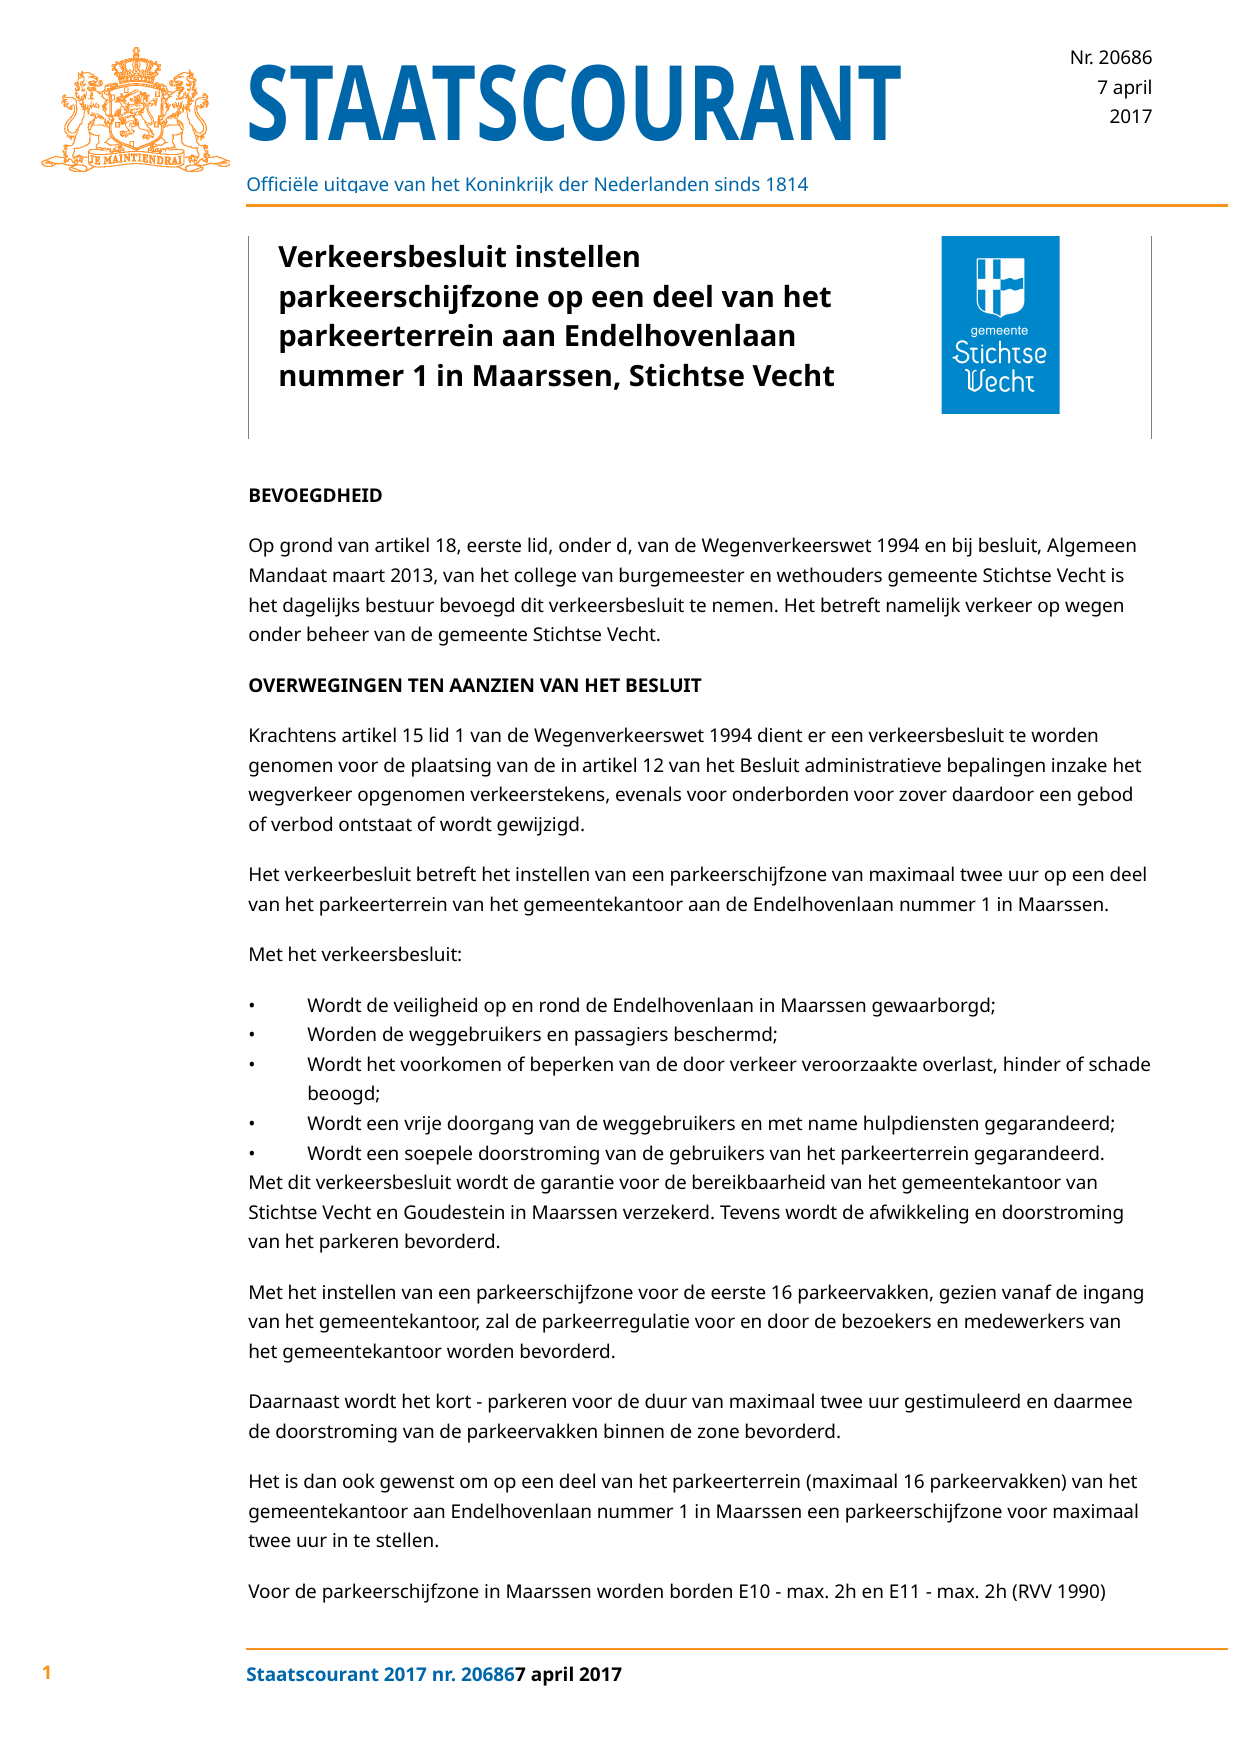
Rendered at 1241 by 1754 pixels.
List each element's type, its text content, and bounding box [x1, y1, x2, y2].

list Wordt de veiligheid op en rond de Endelhovenlaan in Maarssen gewaarborgd; [248, 992, 1152, 1018]
table_header [850, 236, 941, 413]
table_header Verkeersbesluit instellen parkeerschijfzone op een deel van het parkeerterrein aan Endelhovenlaan nummer 1 in Maarssen, Stichtse Vecht [249, 236, 850, 439]
picture [1000, 289, 1024, 317]
text Het is dan ook gewenst om op een deel van het parkeerterrein (maximaal 16 parkeervakken) van het gemeentekantoor aan Endelhovenlaan nummer 1 in Maarssen een parkeerschijfzone voor maximaal twee uur in te stellen. [248, 1468, 1152, 1553]
text Op grond van artikel 18, eerste lid, onder d, van de Wegenverkeerswet 1994 en bij besluit, Algemeen Mandaat maart 2013, van het college van burgemeester en wethouders gemeente Stichtse Vecht is het dagelijks bestuur bevoegd dit verkeersbesluit te nemen. Het betreft namelijk verkeer op wegen onder beheer van de gemeente Stichtse Vecht. [248, 533, 1152, 647]
text Daarnaast wordt het kort - parkeren voor de duur van maximaal twee uur gestimuleerd en daarmee de doorstroming van de parkeervakken binnen de zone bevorderd. [248, 1388, 1152, 1444]
text Met dit verkeersbesluit wordt de garantie voor de bereikbaarheid van het gemeentekantoor van Stichtse Vecht en Goudestein in Maarssen verzekerd. Tevens wordt de afwikkeling en doorstroming van het parkeren bevorderd. [248, 1169, 1152, 1254]
picture [971, 348, 977, 359]
text OVERWEGINGEN TEN AANZIEN VAN HET BESLUIT [248, 672, 1152, 698]
picture [1013, 370, 1020, 391]
picture [977, 259, 1000, 313]
picture [41, 47, 231, 172]
table_header [1060, 236, 1151, 413]
text Het verkeerbesluit betreft het instellen van een parkeerschijfzone van maximaal twee uur op een deel van het parkeerterrein van het gemeentekantoor aan de Endelhovenlaan nummer 1 in Maarssen. [248, 861, 1152, 917]
list Wordt een vrije doorgang van de weggebruikers en met name hulpdiensten gegarandeerd; [248, 1110, 1152, 1136]
text Voor de parkeerschijfzone in Maarssen worden borden E10 - max. 2h en E11 - max. 2h (RVV 1990) [248, 1578, 1152, 1604]
list Wordt een soepele doorstroming van de gebruikers van het parkeerterrein gegarandeerd. [248, 1140, 1152, 1166]
table_header [850, 414, 1151, 439]
picture [1001, 259, 1024, 279]
text Krachtens artikel 15 lid 1 van de Wegenverkeerswet 1994 dient er een verkeersbesluit te worden genomen voor de plaatsing van de in artikel 12 van het Besluit administratieve bepalingen inzake het wegverkeer opgenomen verkeerstekens, evenals voor onderborden voor zover daardoor een gebod of verbod ontstaat of wordt gewijzigd. [248, 722, 1152, 837]
picture [1013, 348, 1019, 359]
text Met het instellen van een parkeerschijfzone voor de eerste 16 parkeervakken, gezien vanaf de ingang van het gemeentekantoor, zal de parkeerregulatie voor en door de bezoekers en medewerkers van het gemeentekantoor worden bevorderd. [248, 1279, 1152, 1364]
picture [1027, 377, 1032, 389]
text Met het verkeersbesluit: [248, 941, 1152, 967]
list Wordt het voorkomen of beperken van de door verkeer veroorzaakte overlast, hinder of schade beoogd; [248, 1051, 1152, 1106]
text BEVOEGDHEID [248, 482, 1152, 508]
list Worden de weggebruikers en passagiers beschermd; [248, 1021, 1152, 1047]
